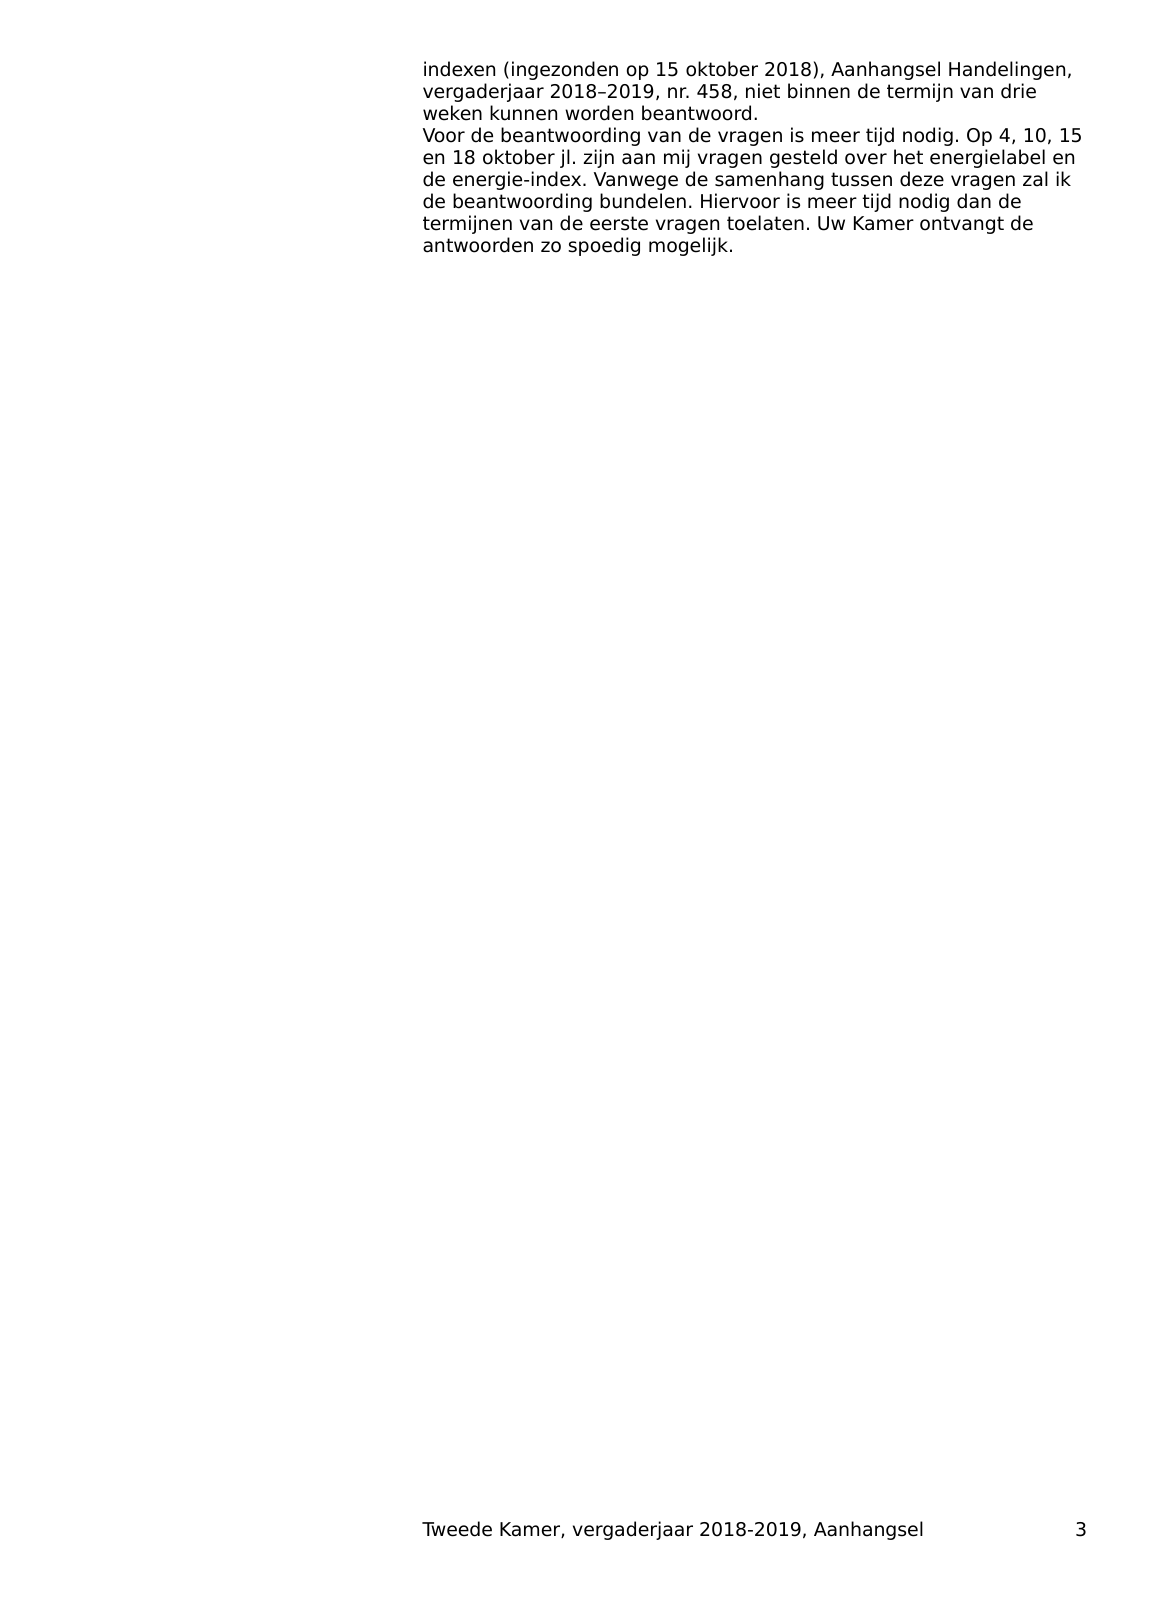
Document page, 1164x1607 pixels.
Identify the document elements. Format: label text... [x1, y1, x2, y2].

text indexen (ingezonden op 15 oktober 2018), Aanhangsel Handelingen, vergaderjaar 2018–2019, nr. 458, niet binnen de termijn van drie weken kunnen worden beantwoord. [422, 59, 1087, 125]
text Voor de beantwoording van de vragen is meer tijd nodig. Op 4, 10, 15 en 18 oktober jl. zijn aan mij vragen gesteld over het energielabel en de energie-index. Vanwege de samenhang tussen deze vragen zal ik de beantwoording bundelen. Hiervoor is meer tijd nodig dan de termijnen van de eerste vragen toelaten. Uw Kamer ontvangt de antwoorden zo spoedig mogelijk. [422, 125, 1087, 257]
